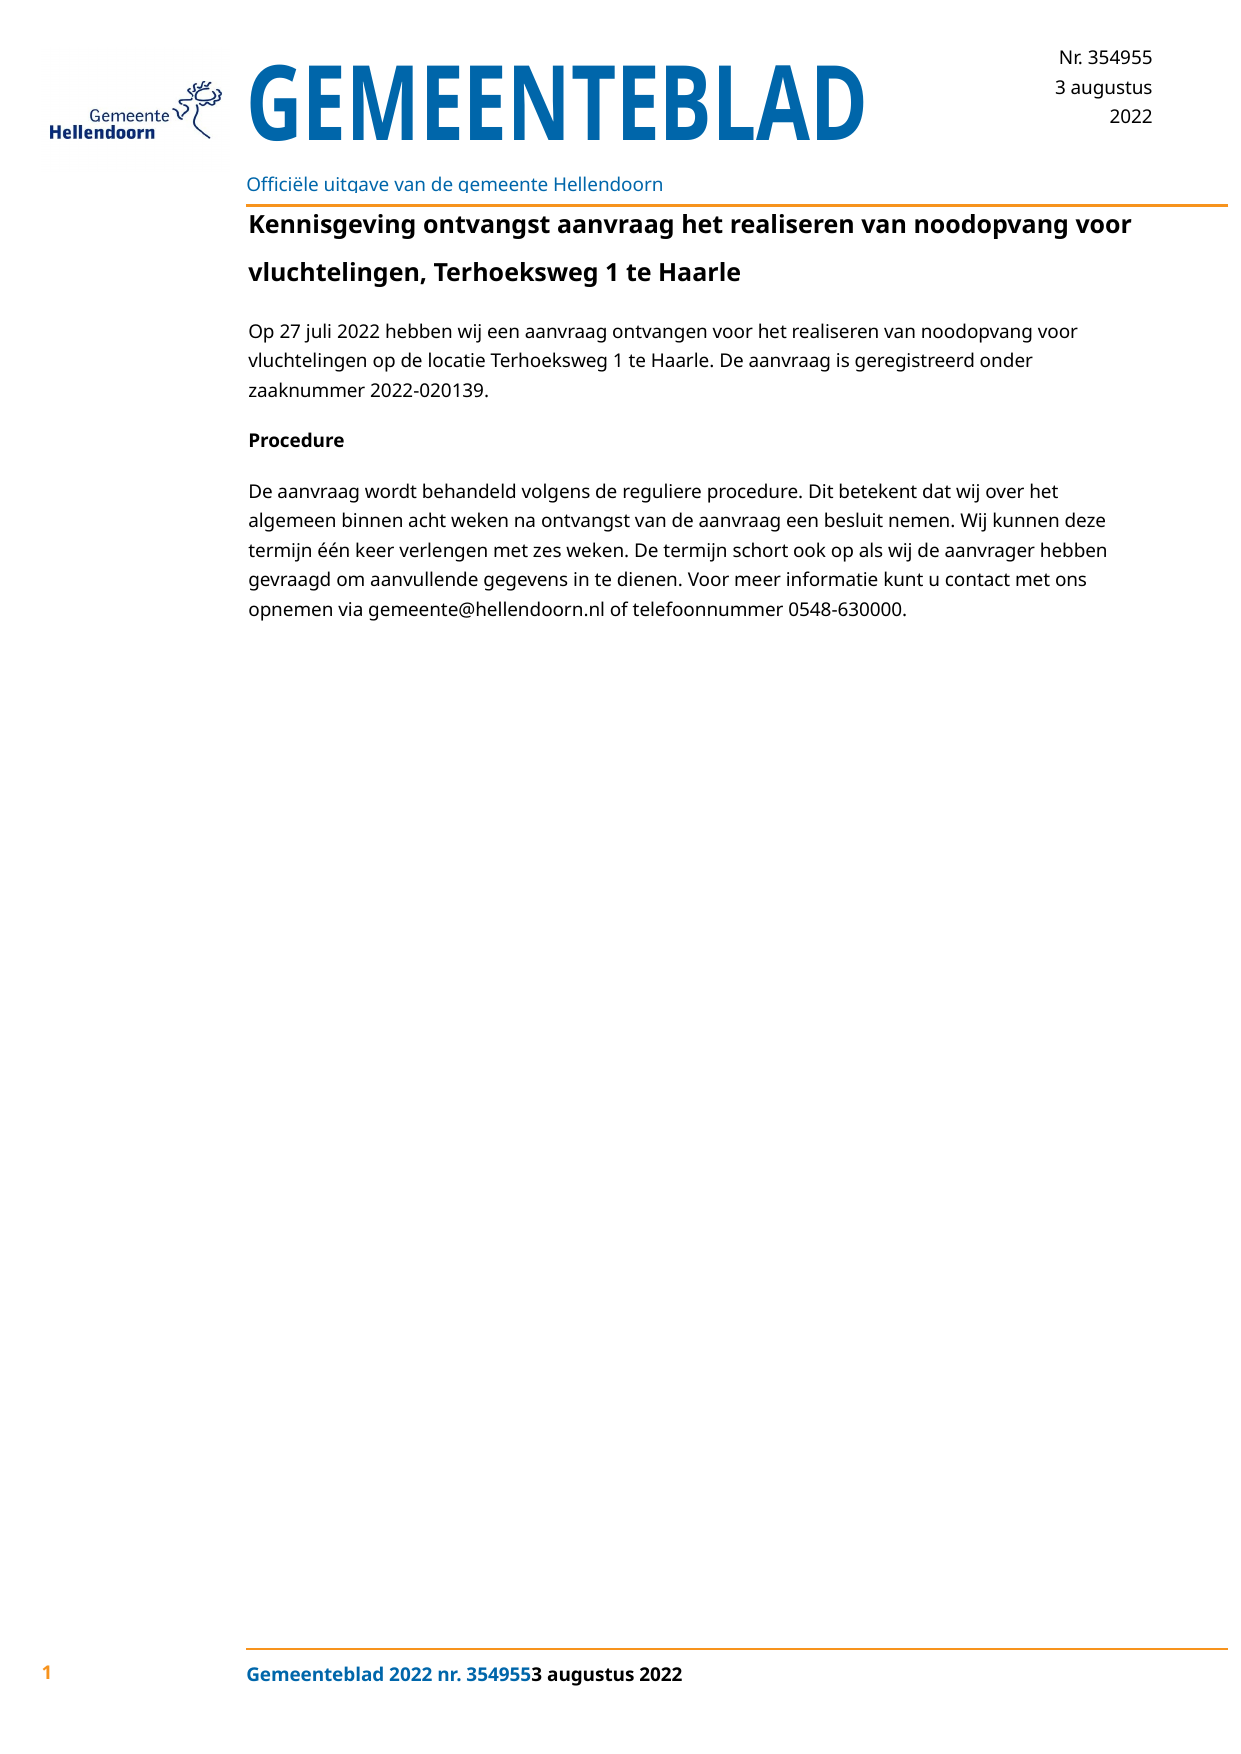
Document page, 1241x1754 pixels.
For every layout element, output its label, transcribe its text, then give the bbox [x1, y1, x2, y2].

text Kennisgeving ontvangst aanvraag het realiseren van noodopvang voor vluchtelingen, Terhoeksweg 1 te Haarle [248, 207, 1152, 288]
text Op 27 juli 2022 hebben wij een aanvraag ontvangen voor het realiseren van noodopvang voor vluchtelingen op de locatie Terhoeksweg 1 te Haarle. De aanvraag is geregistreerd onder zaaknummer 2022-020139. [248, 318, 1152, 403]
text Procedure [248, 427, 1152, 453]
picture [41, 47, 231, 172]
text De aanvraag wordt behandeld volgens de reguliere procedure. Dit betekent dat wij over het algemeen binnen acht weken na ontvangst van de aanvraag een besluit nemen. Wij kunnen deze termijn één keer verlengen met zes weken. De termijn schort ook op als wij de aanvrager hebben gevraagd om aanvullende gegevens in te dienen. Voor meer informatie kunt u contact met ons opnemen via gemeente@hellendoorn.nl of telefoonnummer 0548-630000. [248, 478, 1152, 622]
